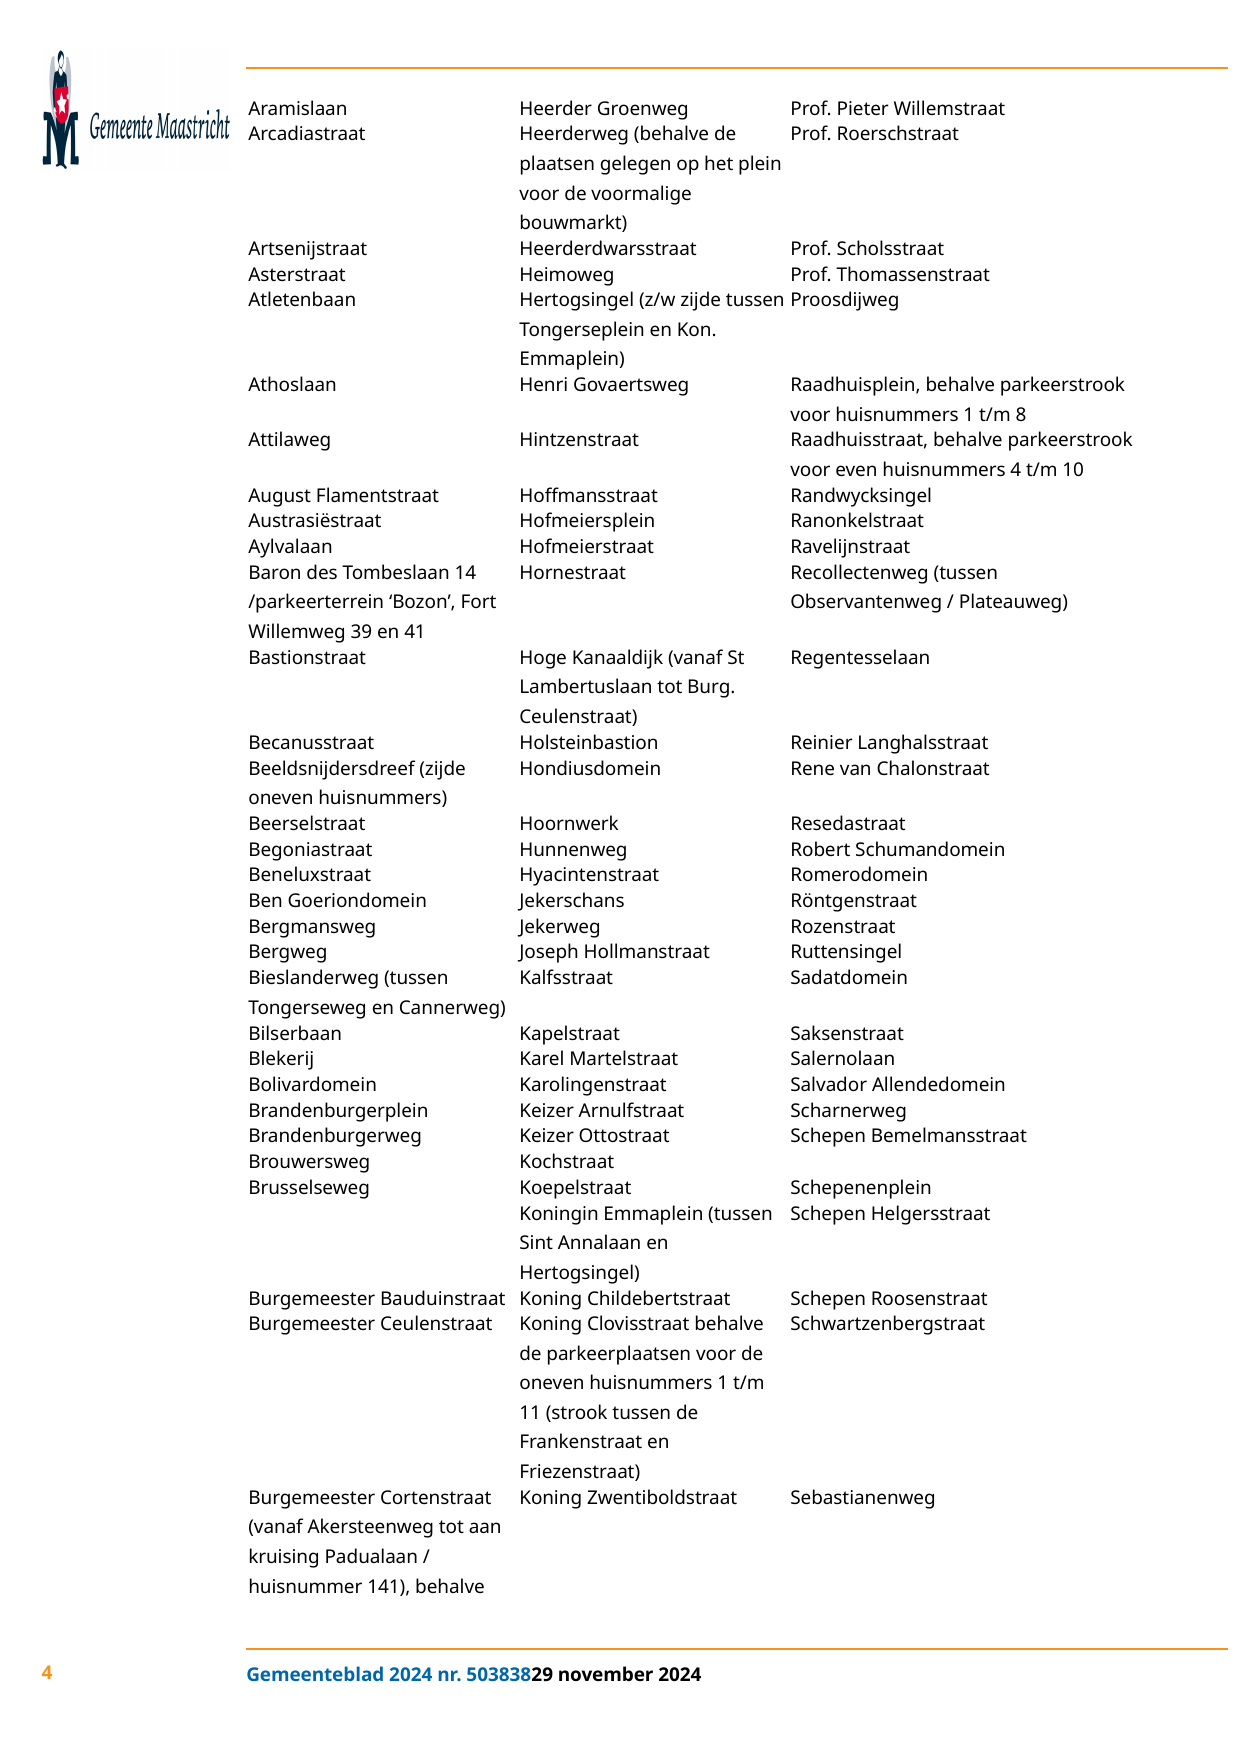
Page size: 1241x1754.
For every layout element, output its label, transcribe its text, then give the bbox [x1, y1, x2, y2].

table_cell Reinier Langhalsstraat [790, 729, 1152, 755]
table_cell Begoniastraat [248, 836, 519, 861]
table_cell Heerder Groenweg [519, 95, 790, 121]
picture [41, 47, 231, 172]
table_cell Schepen Roosenstraat [790, 1285, 1152, 1310]
table_cell Burgemeester Cortenstraat (vanaf Akersteenweg tot aan kruising Padualaan / huisnummer 141), behalve [248, 1484, 519, 1598]
table_cell Salvador Allendedomein [790, 1071, 1152, 1097]
table_cell Hyacintenstraat [519, 861, 790, 887]
table_cell Ranonkelstraat [790, 508, 1152, 533]
table_cell Hondiusdomein [519, 755, 790, 810]
table_cell Resedastraat [790, 810, 1152, 836]
table_cell Hoornwerk [519, 810, 790, 836]
table_cell Karel Martelstraat [519, 1045, 790, 1071]
table_cell Asterstraat [248, 261, 519, 286]
table_cell Röntgenstraat [790, 887, 1152, 913]
table_cell Sadatdomein [790, 964, 1152, 1020]
table_cell Robert Schumandomein [790, 836, 1152, 861]
table_cell Becanusstraat [248, 729, 519, 755]
table_cell Aylvalaan [248, 534, 519, 559]
table_cell Salernolaan [790, 1045, 1152, 1071]
table_cell Sebastianenweg [790, 1484, 1152, 1598]
table_cell Romerodomein [790, 861, 1152, 887]
table_cell Keizer Arnulfstraat [519, 1097, 790, 1123]
table_cell Prof. Roerschstraat [790, 121, 1152, 235]
table_cell Beerselstraat [248, 810, 519, 836]
table_cell Saksenstraat [790, 1020, 1152, 1045]
table_cell Artsenijstraat [248, 235, 519, 261]
table_cell Koning Clovisstraat behalve de parkeerplaatsen voor de oneven huisnummers 1 t/m 11 (strook tussen de Frankenstraat en Friezenstraat) [519, 1310, 790, 1484]
table_cell Prof. Thomassenstraat [790, 261, 1152, 286]
table_cell Heerderweg (behalve de plaatsen gelegen op het plein voor de voormalige bouwmarkt) [519, 121, 790, 235]
table_cell [248, 1200, 519, 1285]
table_cell Rozenstraat [790, 913, 1152, 939]
table_cell Schepen Bemelmansstraat [790, 1123, 1152, 1148]
table_cell Jekerschans [519, 887, 790, 913]
table_cell August Flamentstraat [248, 482, 519, 508]
table_cell [790, 1148, 1152, 1174]
table_cell Brusselseweg [248, 1174, 519, 1200]
table_cell Joseph Hollmanstraat [519, 939, 790, 964]
table_cell Hornestraat [519, 559, 790, 644]
table_cell Brandenburgerweg [248, 1123, 519, 1148]
table_cell Arcadiastraat [248, 121, 519, 235]
table_cell Schepen Helgersstraat [790, 1200, 1152, 1285]
table_cell Bieslanderweg (tussen Tongerseweg en Cannerweg) [248, 964, 519, 1020]
table_cell Hertogsingel (z/w zijde tussen Tongerseplein en Kon. Emmaplein) [519, 286, 790, 371]
table_cell Prof. Pieter Willemstraat [790, 95, 1152, 121]
table_cell Baron des Tombeslaan 14 /parkeerterrein ‘Bozon’, Fort Willemweg 39 en 41 [248, 559, 519, 644]
table_cell Koning Zwentiboldstraat [519, 1484, 790, 1598]
table_cell Hofmeierstraat [519, 534, 790, 559]
table_cell Hintzenstraat [519, 427, 790, 482]
table_cell Raadhuisstraat, behalve parkeer­strook voor even huisnummers 4 t/m 10 [790, 427, 1152, 482]
table_cell Hofmeiersplein [519, 508, 790, 533]
table_cell Hoge Kanaaldijk (vanaf St Lambertuslaan tot Burg. Ceulenstraat) [519, 644, 790, 729]
table_cell Kochstraat [519, 1148, 790, 1174]
table_cell Koepelstraat [519, 1174, 790, 1200]
table_cell Bilserbaan [248, 1020, 519, 1045]
table_cell Brandenburgerplein [248, 1097, 519, 1123]
table_cell Karolingenstraat [519, 1071, 790, 1097]
table_cell Attilaweg [248, 427, 519, 482]
table_cell Rene van Chalonstraat [790, 755, 1152, 810]
table_cell Proosdijweg [790, 286, 1152, 371]
table_cell Regentesselaan [790, 644, 1152, 729]
table_cell Prof. Scholsstraat [790, 235, 1152, 261]
table_cell Atletenbaan [248, 286, 519, 371]
table_cell Burgemeester Bauduinstraat [248, 1285, 519, 1310]
table_cell Recollectenweg (tussen Observantenweg / Plateauweg) [790, 559, 1152, 644]
table_cell Athoslaan [248, 371, 519, 427]
table_cell Aramislaan [248, 95, 519, 121]
table_cell Koning Childebertstraat [519, 1285, 790, 1310]
table_cell Brouwersweg [248, 1148, 519, 1174]
table_cell Bergweg [248, 939, 519, 964]
table_cell Heerderdwarsstraat [519, 235, 790, 261]
table_cell Schwartzenbergstraat [790, 1310, 1152, 1484]
table_cell Henri Govaertsweg [519, 371, 790, 427]
table_cell Heimoweg [519, 261, 790, 286]
table_cell Burgemeester Ceulenstraat [248, 1310, 519, 1484]
table_cell Austrasiëstraat [248, 508, 519, 533]
table_cell Koningin Emmaplein (tussen Sint Annalaan en Hertogsingel) [519, 1200, 790, 1285]
table_cell Keizer Ottostraat [519, 1123, 790, 1148]
table_cell Beneluxstraat [248, 861, 519, 887]
table_cell Bergmansweg [248, 913, 519, 939]
table_cell Hunnenweg [519, 836, 790, 861]
table_cell Raadhuisplein, behalve parkeerstrook voor huisnummers 1 t/m 8 [790, 371, 1152, 427]
table_cell Holsteinbastion [519, 729, 790, 755]
table_cell Ben Goeriondomein [248, 887, 519, 913]
table_cell Kapelstraat [519, 1020, 790, 1045]
table_cell Randwycksingel [790, 482, 1152, 508]
table_cell Jekerweg [519, 913, 790, 939]
table_cell Bolivardomein [248, 1071, 519, 1097]
table_cell Kalfsstraat [519, 964, 790, 1020]
table_cell Blekerij [248, 1045, 519, 1071]
table_cell Schepenenplein [790, 1174, 1152, 1200]
table_cell Beeldsnijdersdreef (zijde oneven huisnummers) [248, 755, 519, 810]
table_cell Ravelijnstraat [790, 534, 1152, 559]
table_cell Hoffmansstraat [519, 482, 790, 508]
table_cell Ruttensingel [790, 939, 1152, 964]
table_cell Scharnerweg [790, 1097, 1152, 1123]
table_cell Bastionstraat [248, 644, 519, 729]
